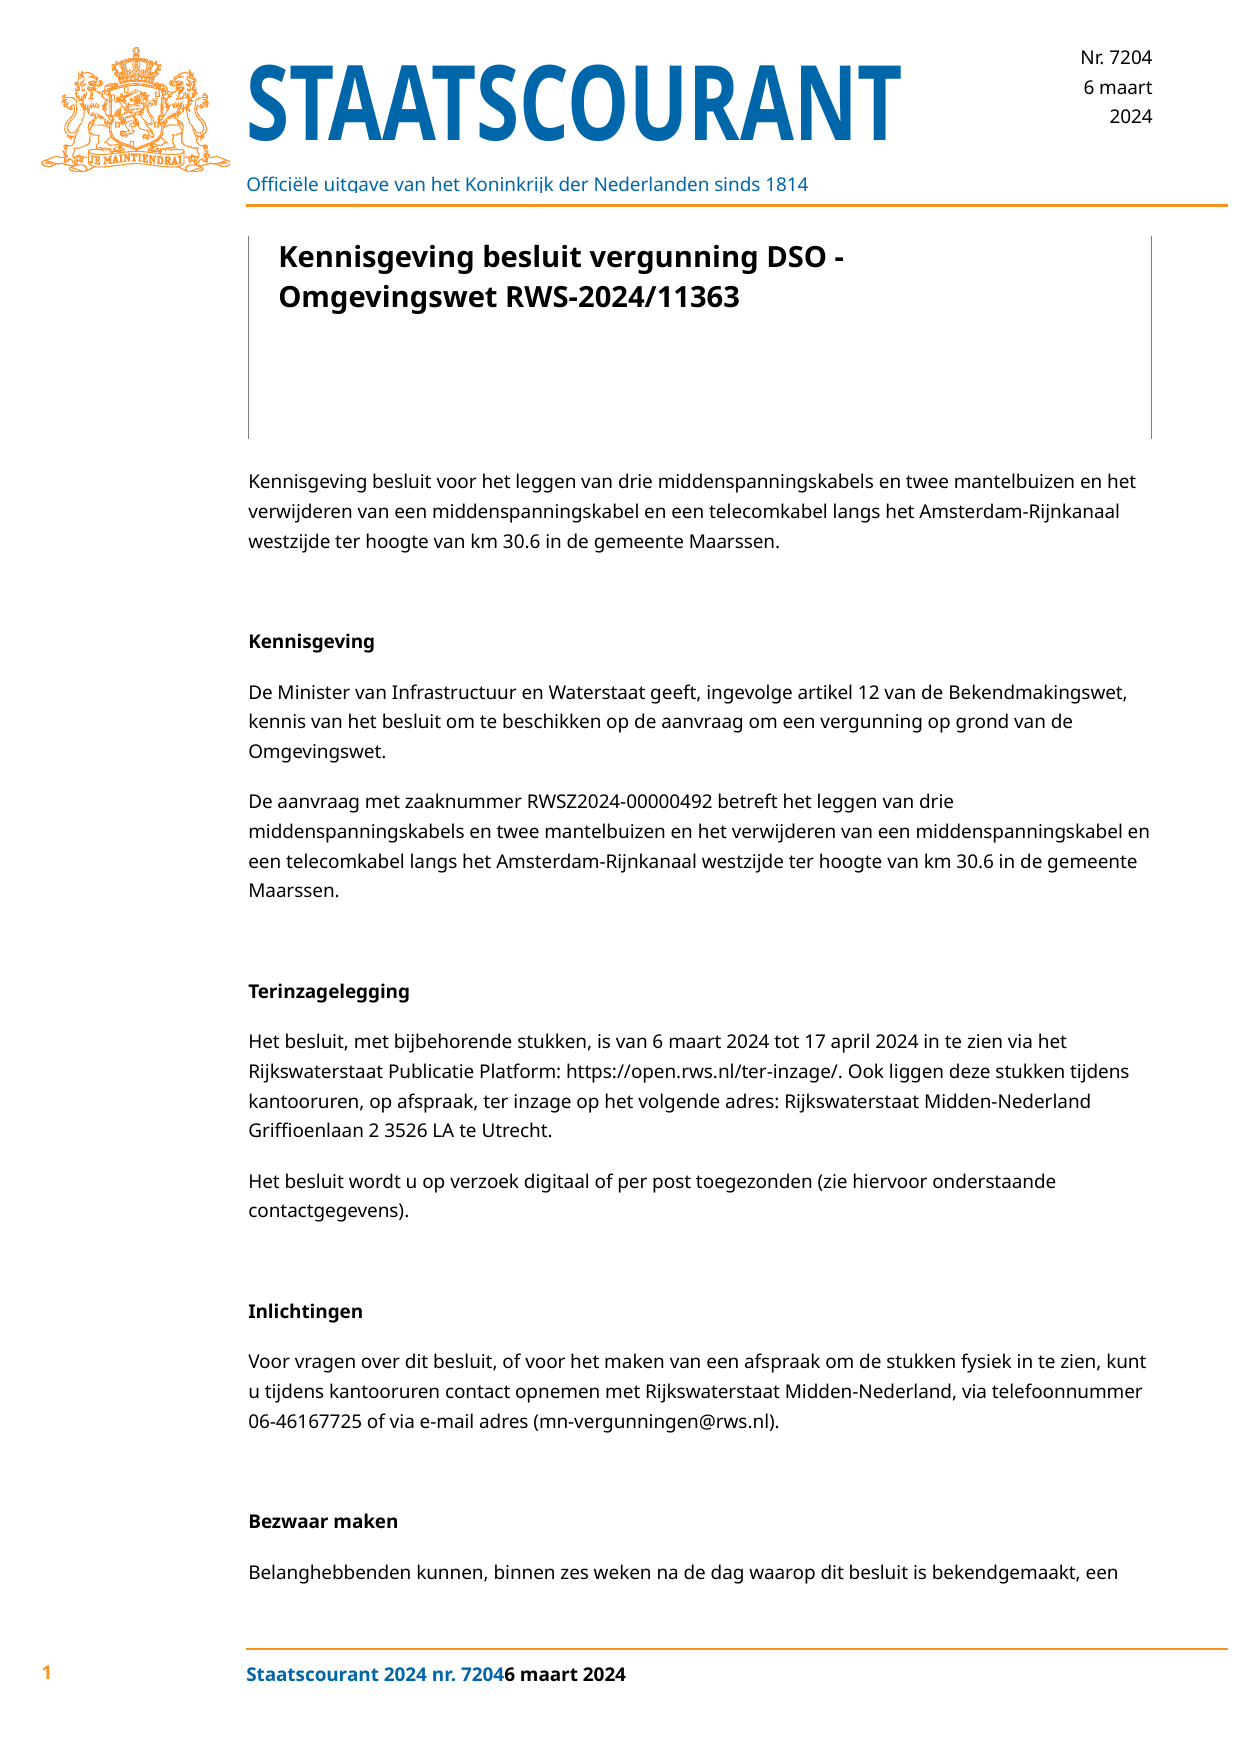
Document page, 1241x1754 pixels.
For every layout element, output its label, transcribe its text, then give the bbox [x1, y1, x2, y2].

picture [41, 47, 231, 172]
picture [912, 236, 1090, 414]
table_header [850, 414, 1151, 439]
text De aanvraag met zaaknummer RWSZ2024-00000492 betreft het leggen van drie middenspanningskabels en twee mantelbuizen en het verwijderen van een middenspanningskabel en een telecomkabel langs het Amsterdam-Rijnkanaal westzijde ter hoogte van km 30.6 in de gemeente Maarssen. [248, 789, 1152, 903]
table_header Kennisgeving besluit vergunning DSO - Omgevingswet RWS-2024/11363 [249, 236, 850, 439]
table_header [850, 236, 912, 413]
table_header [1090, 236, 1151, 413]
text Belanghebbenden kunnen, binnen zes weken na de dag waarop dit besluit is bekendgemaakt, een [248, 1559, 1152, 1585]
text Het besluit wordt u op verzoek digitaal of per post toegezonden (zie hiervoor onderstaande contactgegevens). [248, 1168, 1152, 1223]
text Kennisgeving besluit voor het leggen van drie middenspanningskabels en twee mantelbuizen en het verwijderen van een middenspanningskabel en een telecomkabel langs het Amsterdam-Rijnkanaal westzijde ter hoogte van km 30.6 in de gemeente Maarssen. [248, 469, 1152, 553]
text Het besluit, met bijbehorende stukken, is van 6 maart 2024 tot 17 april 2024 in te zien via het Rijkswaterstaat Publicatie Platform: https://open.rws.nl/ter-inzage/. Ook liggen deze stukken tijdens kantooruren, op afspraak, ter inzage op het volgende adres: Rijkswaterstaat Midden-Nederland Griffioenlaan 2 3526 LA te Utrecht. [248, 1029, 1152, 1143]
text Bezwaar maken [248, 1509, 1152, 1534]
text Kennisgeving [248, 629, 1152, 654]
text Terinzagelegging [248, 978, 1152, 1004]
text De Minister van Infrastructuur en Waterstaat geeft, ingevolge artikel 12 van de Bekendmakingswet, kennis van het besluit om te beschikken op de aanvraag om een vergunning op grond van de Omgevingswet. [248, 679, 1152, 764]
text Voor vragen over dit besluit, of voor het maken van een afspraak om de stukken fysiek in te zien, kunt u tijdens kantooruren contact opnemen met Rijkswaterstaat Midden-Nederland, via telefoonnummer 06-46167725 of via e-mail adres (mn-vergunningen@rws.nl). [248, 1349, 1152, 1433]
text Inlichtingen [248, 1298, 1152, 1324]
